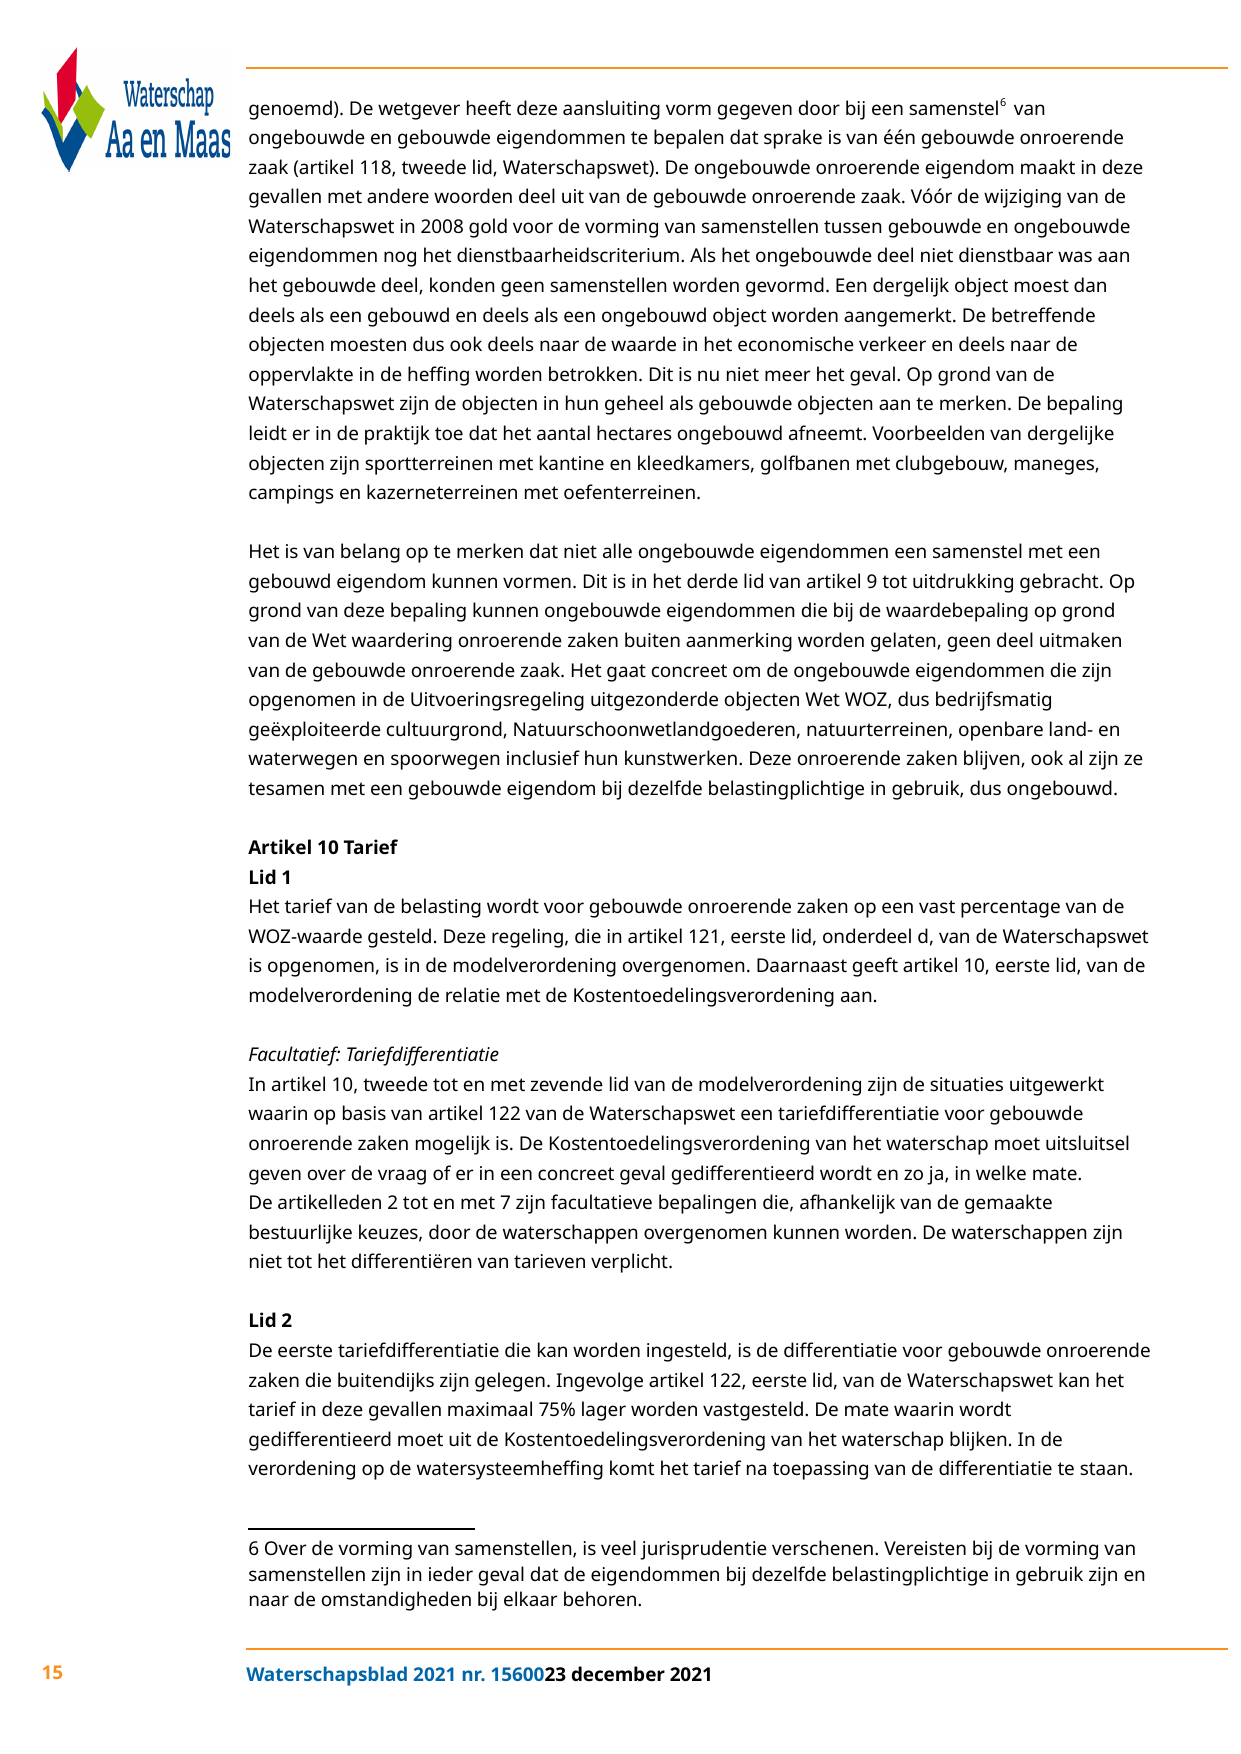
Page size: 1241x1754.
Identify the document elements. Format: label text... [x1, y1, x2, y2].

text De artikelleden 2 tot en met 7 zijn facultatieve bepalingen die, afhankelijk van de gemaakte bestuurlijke keuzes, door de waterschappen overgenomen kunnen worden. De waterschappen zijn niet tot het differentiëren van tarieven verplicht. [248, 1189, 1152, 1274]
text genoemd). De wetgever heeft deze aansluiting vorm gegeven door bij een samenstel van ongebouwde en gebouwde eigendommen te bepalen dat sprake is van één gebouwde onroerende zaak (artikel 118, tweede lid, Waterschapswet). De ongebouwde onroerende eigendom maakt in deze gevallen met andere woorden deel uit van de gebouwde onroerende zaak. Vóór de wijziging van de Waterschapswet in 2008 gold voor de vorming van samenstellen tussen gebouwde en ongebouwde eigendommen nog het dienstbaarheidscriterium. Als het ongebouwde deel niet dienstbaar was aan het gebouwde deel, konden geen samenstellen worden gevormd. Een dergelijk object moest dan deels als een gebouwd en deels als een ongebouwd object worden aangemerkt. De betreffende objecten moesten dus ook deels naar de waarde in het economische verkeer en deels naar de oppervlakte in de heffing worden betrokken. Dit is nu niet meer het geval. Op grond van de Waterschapswet zijn de objecten in hun geheel als gebouwde objecten aan te merken. De bepaling leidt er in de praktijk toe dat het aantal hectares ongebouwd afneemt. Voorbeelden van dergelijke objecten zijn sportterreinen met kantine en kleedkamers, golfbanen met clubgebouw, maneges, campings en kazerneterreinen met oefenterreinen. [248, 95, 1152, 505]
text Het is van belang op te merken dat niet alle ongebouwde eigendommen een samenstel met een gebouwd eigendom kunnen vormen. Dit is in het derde lid van artikel 9 tot uitdrukking gebracht. Op grond van deze bepaling kunnen ongebouwde eigendommen die bij de waardebepaling op grond van de Wet waardering onroerende zaken buiten aanmerking worden gelaten, geen deel uitmaken van de gebouwde onroerende zaak. Het gaat concreet om de ongebouwde eigendommen die zijn opgenomen in de Uitvoeringsregeling uitgezonderde objecten Wet WOZ, dus bedrijfsmatig geëxploiteerde cultuurgrond, Natuurschoonwetlandgoederen, natuurterreinen, openbare land- en waterwegen en spoorwegen inclusief hun kunstwerken. Deze onroerende zaken blijven, ook al zijn ze tesamen met een gebouwde eigendom bij dezelfde belastingplichtige in gebruik, dus ongebouwd. [248, 538, 1152, 801]
picture [41, 47, 231, 172]
text Over de vorming van samenstellen, is veel jurisprudentie verschenen. Vereisten bij de vorming van samenstellen zijn in ieder geval dat de eigendommen bij dezelfde belastingplichtige in gebruik zijn en naar de omstandigheden bij elkaar behoren. [248, 1535, 1152, 1612]
text Het tarief van de belasting wordt voor gebouwde onroerende zaken op een vast percentage van de WOZ-waarde gesteld. Deze regeling, die in artikel 121, eerste lid, onderdeel d, van de Waterschapswet is opgenomen, is in de modelverordening overgenomen. Daarnaast geeft artikel 10, eerste lid, van de modelverordening de relatie met de Kostentoedelingsverordening aan. [248, 893, 1152, 1008]
text Facultatief: Tariefdifferentiatie [248, 1041, 1152, 1067]
text In artikel 10, tweede tot en met zevende lid van de modelverordening zijn de situaties uitgewerkt waarin op basis van artikel 122 van de Waterschapswet een tariefdifferentiatie voor gebouwde onroerende zaken mogelijk is. De Kostentoedelingsverordening van het waterschap moet uitsluitsel geven over de vraag of er in een concreet geval gedifferentieerd wordt en zo ja, in welke mate. [248, 1071, 1152, 1186]
text Lid 1 [248, 864, 1152, 890]
text Artikel 10 Tarief [248, 834, 1152, 860]
text De eerste tariefdifferentiatie die kan worden ingesteld, is de differentiatie voor gebouwde onroerende zaken die buitendijks zijn gelegen. Ingevolge artikel 122, eerste lid, van de Waterschapswet kan het tarief in deze gevallen maximaal 75% lager worden vastgesteld. De mate waarin wordt gedifferentieerd moet uit de Kostentoedelingsverordening van het waterschap blijken. In de verordening op de watersysteemheffing komt het tarief na toepassing van de differentiatie te staan. [248, 1337, 1152, 1481]
text Lid 2 [248, 1308, 1152, 1333]
